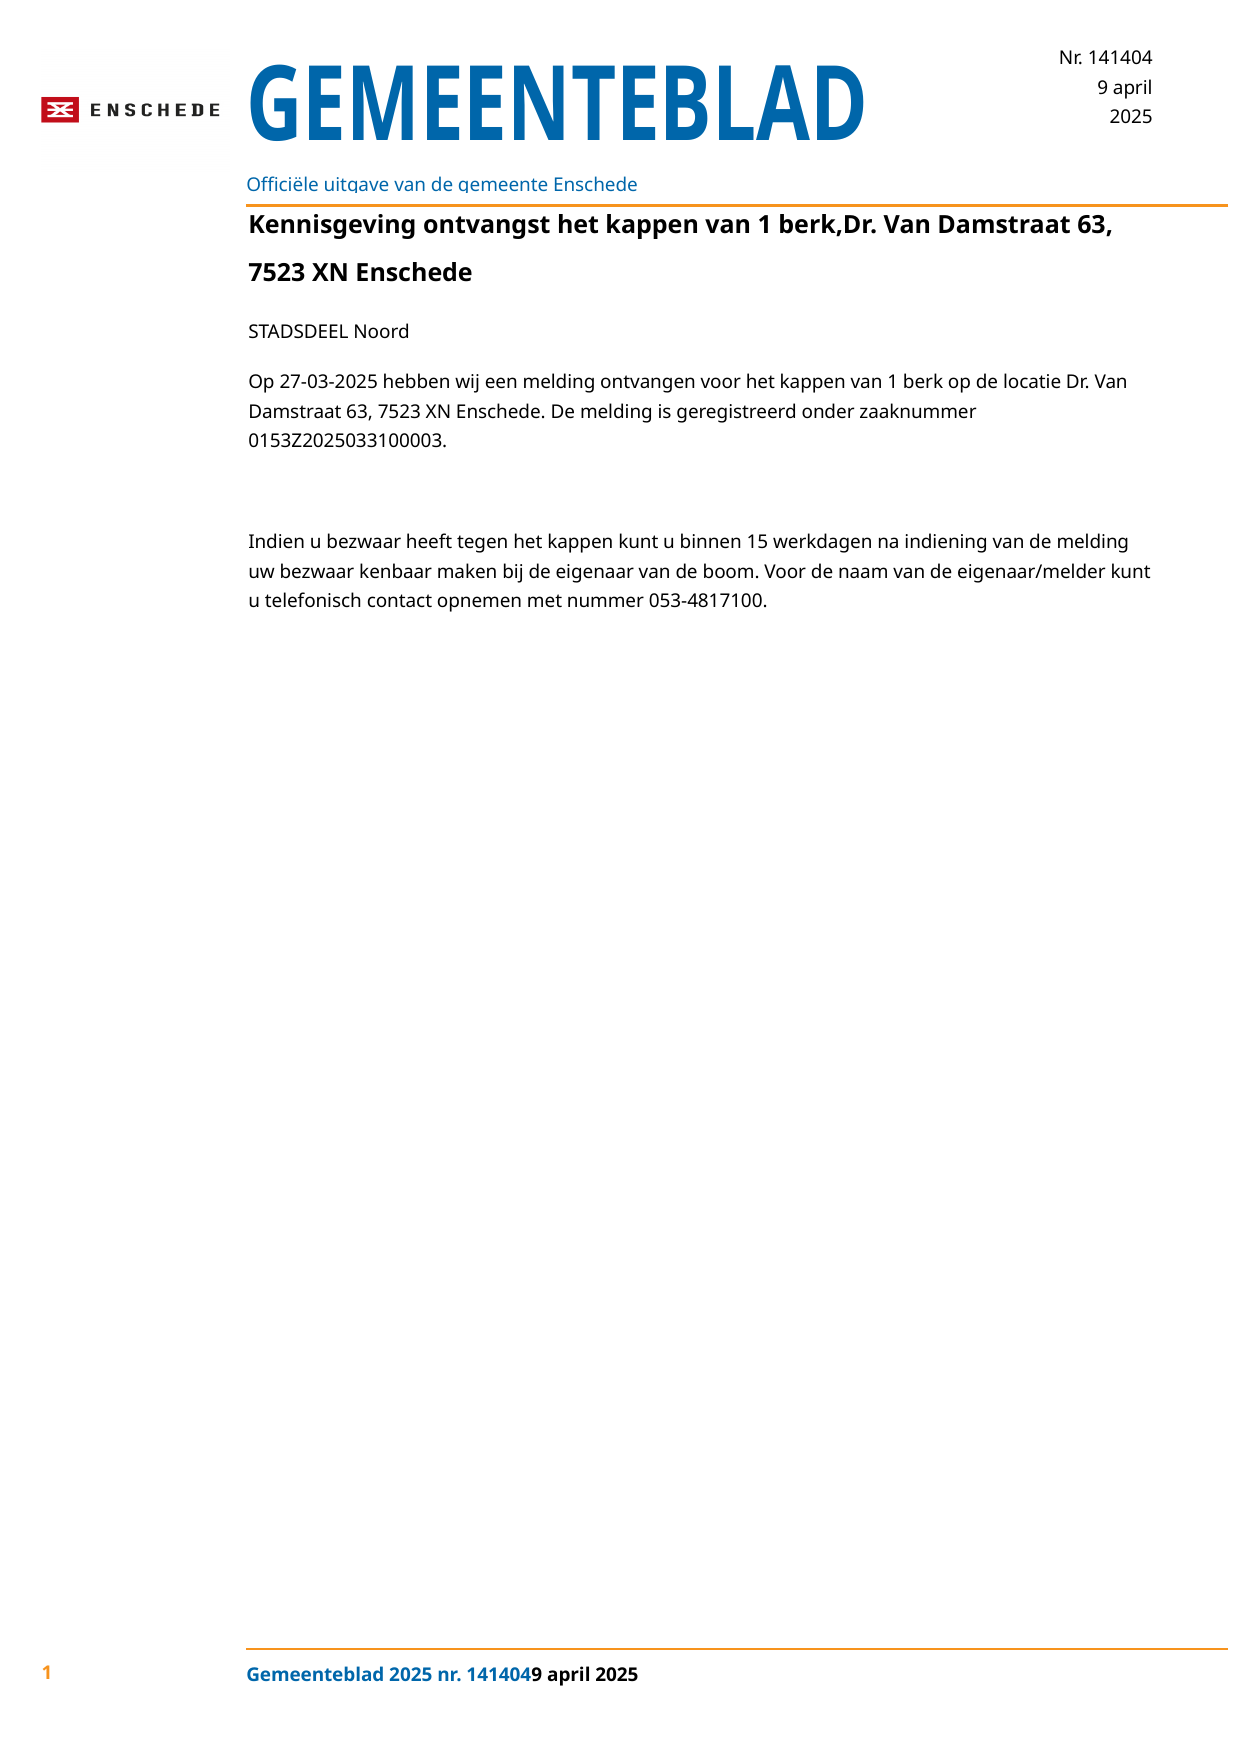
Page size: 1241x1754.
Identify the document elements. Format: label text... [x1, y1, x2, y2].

text Op 27-03-2025 hebben wij een melding ontvangen voor het kappen van 1 berk op de locatie Dr. Van Damstraat 63, 7523 XN Enschede. De melding is geregistreerd onder zaaknummer 0153Z2025033100003. [248, 368, 1152, 453]
picture [41, 47, 231, 172]
text Indien u bezwaar heeft tegen het kappen kunt u binnen 15 werkdagen na indiening van de melding uw bezwaar kenbaar maken bij de eigenaar van de boom. Voor de naam van de eigenaar/melder kunt u telefonisch contact opnemen met nummer 053-4817100. [248, 528, 1152, 613]
text STADSDEEL Noord [248, 318, 1152, 344]
text Kennisgeving ontvangst het kappen van 1 berk,Dr. Van Damstraat 63, 7523 XN Enschede [248, 207, 1152, 288]
